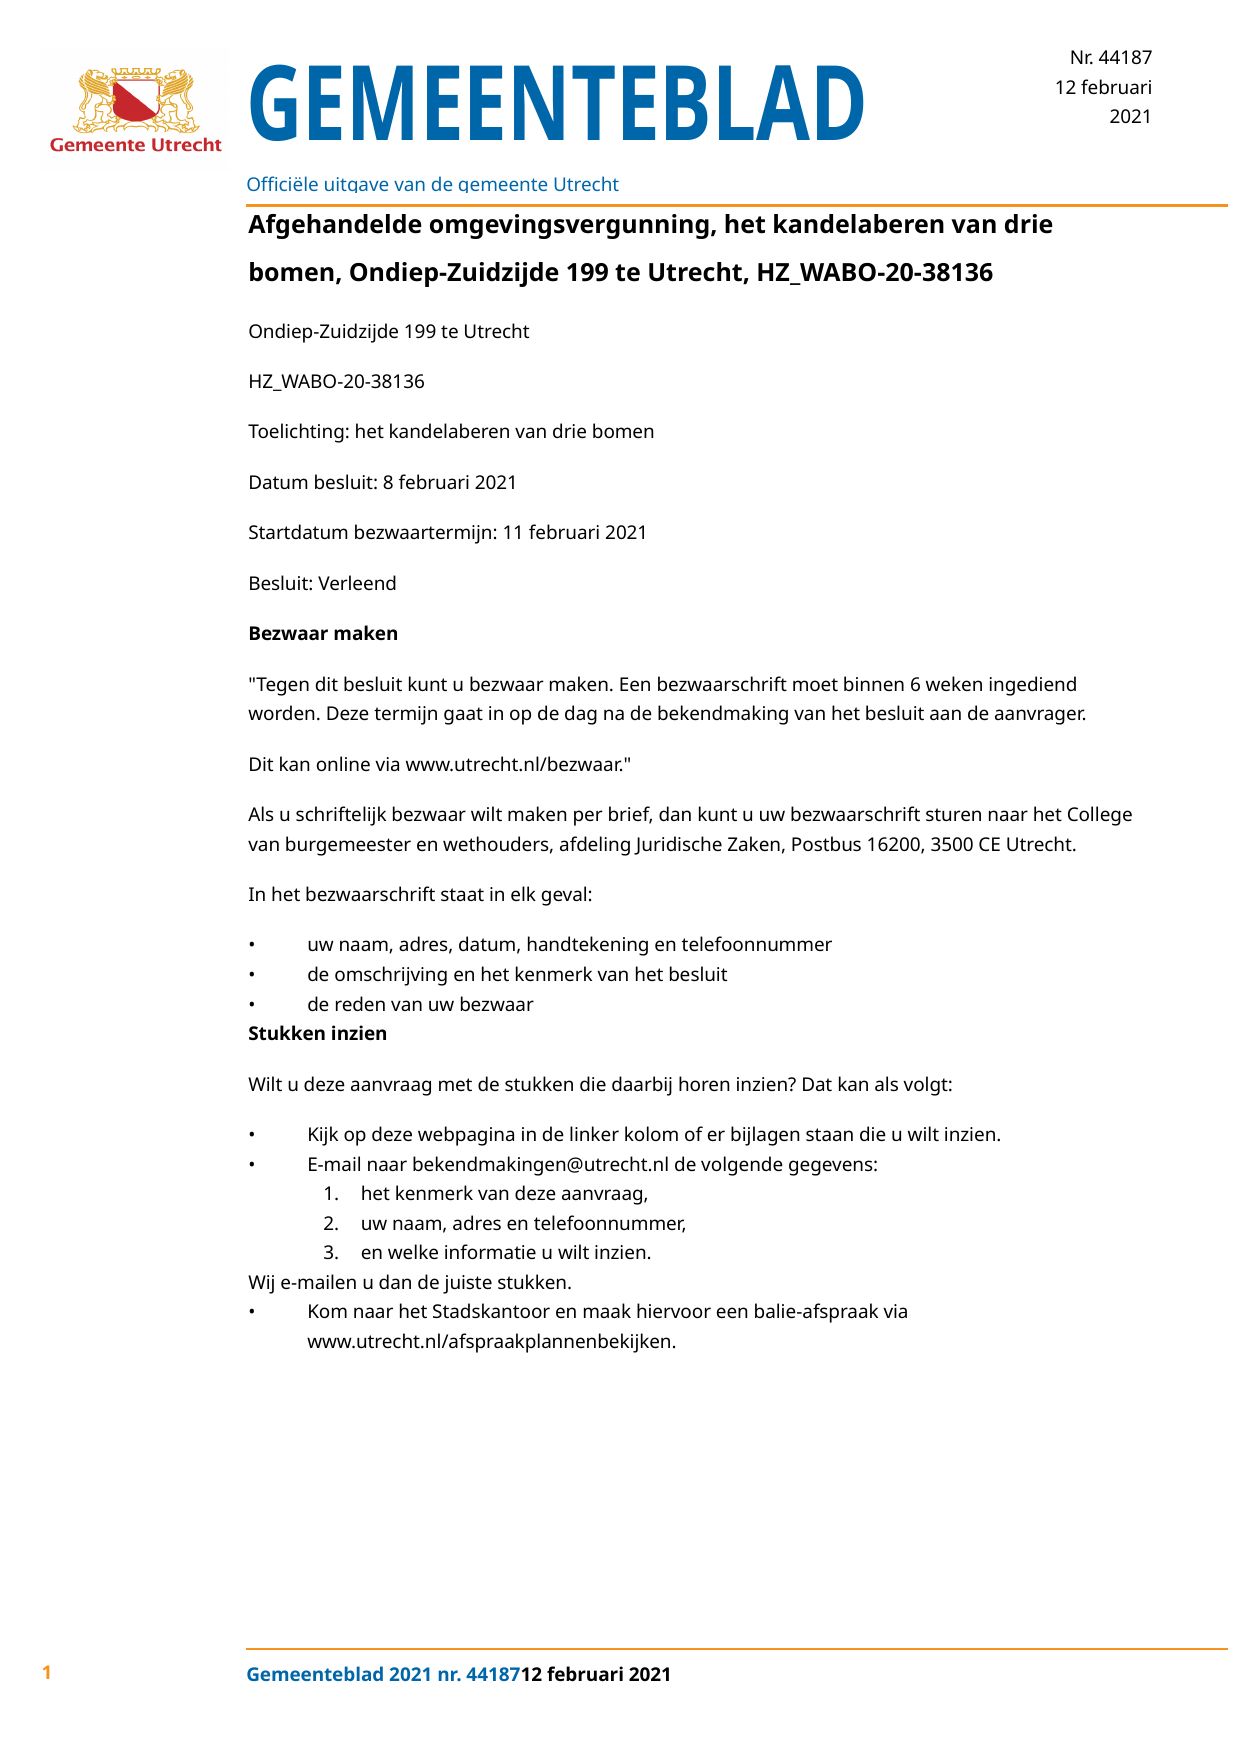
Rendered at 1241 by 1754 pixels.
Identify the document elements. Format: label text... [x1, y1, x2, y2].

text Dit kan online via www.utrecht.nl/bezwaar." [248, 751, 1152, 777]
text Wij e-mailen u dan de juiste stukken. [248, 1269, 1152, 1295]
text Afgehandelde omgevingsvergunning, het kandelaberen van drie bomen, Ondiep-Zuidzijde 199 te Utrecht, HZ_WABO-20-38136 [248, 207, 1152, 288]
text Toelichting: het kandelaberen van drie bomen [248, 419, 1152, 444]
list Kom naar het Stadskantoor en maak hiervoor een balie-afspraak via www.utrecht.nl/afspraakplannenbekijken. [248, 1299, 1152, 1354]
text HZ_WABO-20-38136 [248, 368, 1152, 394]
text Startdatum bezwaartermijn: 11 februari 2021 [248, 519, 1152, 545]
list het kenmerk van deze aanvraag, [323, 1180, 1152, 1206]
picture [41, 47, 231, 172]
text Stukken inzien [248, 1020, 1152, 1046]
list uw naam, adres en telefoonnummer, [323, 1210, 1152, 1236]
text Bezwaar maken [248, 620, 1152, 646]
list Kijk op deze webpagina in de linker kolom of er bijlagen staan die u wilt inzien. [248, 1121, 1152, 1147]
text Wilt u deze aanvraag met de stukken die daarbij horen inzien? Dat kan als volgt: [248, 1071, 1152, 1097]
text Ondiep-Zuidzijde 199 te Utrecht [248, 318, 1152, 344]
list E-mail naar bekendmakingen@utrecht.nl de volgende gegevens: [248, 1151, 1152, 1177]
text Datum besluit: 8 februari 2021 [248, 469, 1152, 495]
text "Tegen dit besluit kunt u bezwaar maken. Een bezwaarschrift moet binnen 6 weken ingediend worden. Deze termijn gaat in op de dag na de bekendmaking van het besluit aan de aanvrager. [248, 671, 1152, 726]
list de omschrijving en het kenmerk van het besluit [248, 961, 1152, 987]
list uw naam, adres, datum, handtekening en telefoonnummer [248, 932, 1152, 957]
list en welke informatie u wilt inzien. [323, 1239, 1152, 1265]
text Besluit: Verleend [248, 570, 1152, 596]
text Als u schriftelijk bezwaar wilt maken per brief, dan kunt u uw bezwaarschrift sturen naar het College van burgemeester en wethouders, afdeling Juridische Zaken, Postbus 16200, 3500 CE Utrecht. [248, 801, 1152, 857]
text In het bezwaarschrift staat in elk geval: [248, 881, 1152, 907]
list de reden van uw bezwaar [248, 991, 1152, 1017]
